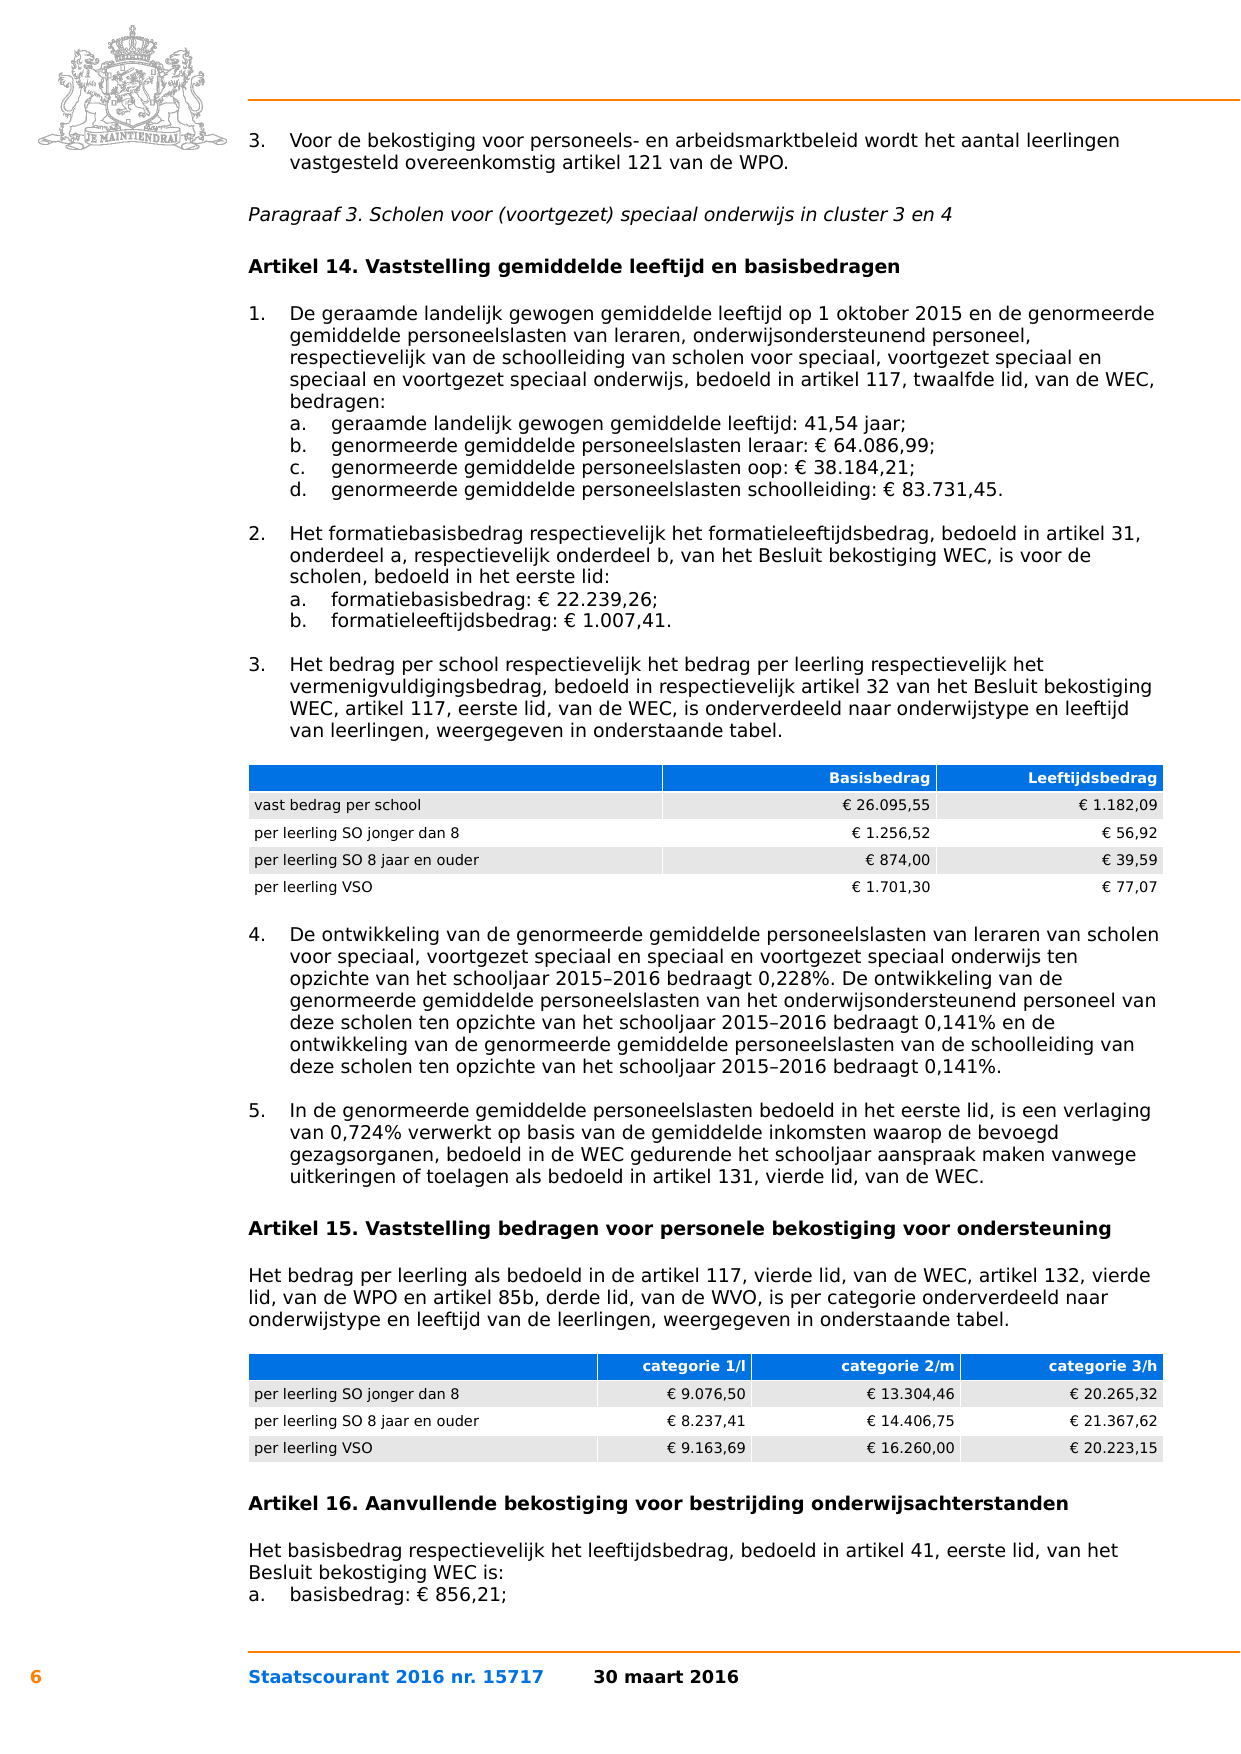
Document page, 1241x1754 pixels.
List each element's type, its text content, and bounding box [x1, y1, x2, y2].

table_cell € 26.095,55 [663, 793, 936, 819]
table_cell € 8.237,41 [598, 1408, 751, 1434]
table_cell € 20.265,32 [961, 1381, 1163, 1407]
table_header Basisbedrag [663, 765, 936, 791]
table_cell € 13.304,46 [752, 1381, 960, 1407]
table_cell per leerling SO jonger dan 8 [249, 1381, 597, 1407]
table_cell per leerling SO 8 jaar en ouder [249, 1408, 597, 1434]
table_cell € 1.256,52 [663, 820, 936, 846]
text c. genormeerde gemiddelde personeelslasten oop: € 38.184,21; [289, 457, 1163, 479]
text 1. De geraamde landelijk gewogen gemiddelde leeftijd op 1 oktober 2015 en de genormeerde gemiddelde personeelslasten van leraren, onderwijsondersteunend personeel, respectievelijk van de schoolleiding van scholen voor speciaal, voortgezet speciaal en speciaal en voortgezet speciaal onderwijs, bedoeld in artikel 117, twaalfde lid, van de WEC, bedragen: [248, 303, 1163, 413]
table_cell € 16.260,00 [752, 1436, 960, 1462]
subtitle Paragraaf 3. Scholen voor (voortgezet) speciaal onderwijs in cluster 3 en 4 [248, 204, 1163, 226]
text b. formatieleeftijdsbedrag: € 1.007,41. [289, 610, 1163, 632]
table_cell € 56,92 [937, 820, 1163, 846]
table_cell per leerling SO jonger dan 8 [249, 820, 662, 846]
table_cell € 1.701,30 [663, 875, 936, 901]
table_header [249, 1354, 597, 1380]
table_cell € 77,07 [937, 875, 1163, 901]
subtitle Artikel 15. Vaststelling bedragen voor personele bekostiging voor ondersteuning [248, 1218, 1163, 1239]
table_cell € 9.163,69 [598, 1436, 751, 1462]
text 3. Het bedrag per school respectievelijk het bedrag per leerling respectievelijk het vermenigvuldigingsbedrag, bedoeld in respectievelijk artikel 32 van het Besluit bekostiging WEC, artikel 117, eerste lid, van de WEC, is onderverdeeld naar onderwijstype en leeftijd van leerlingen, weergegeven in onderstaande tabel. [248, 654, 1163, 742]
text 2. Het formatiebasisbedrag respectievelijk het formatieleeftijdsbedrag, bedoeld in artikel 31, onderdeel a, respectievelijk onderdeel b, van het Besluit bekostiging WEC, is voor de scholen, bedoeld in het eerste lid: [248, 522, 1163, 588]
table_cell € 21.367,62 [961, 1408, 1163, 1434]
table_header categorie 3/h [961, 1354, 1163, 1380]
text 4. De ontwikkeling van de genormeerde gemiddelde personeelslasten van leraren van scholen voor speciaal, voortgezet speciaal en speciaal en voortgezet speciaal onderwijs ten opzichte van het schooljaar 2015–2016 bedraagt 0,228%. De ontwikkeling van de genormeerde gemiddelde personeelslasten van het onderwijsondersteunend personeel van deze scholen ten opzichte van het schooljaar 2015–2016 bedraagt 0,141% en de ontwikkeling van de genormeerde gemiddelde personeelslasten van de schoolleiding van deze scholen ten opzichte van het schooljaar 2015–2016 bedraagt 0,141%. [248, 924, 1163, 1078]
table_header [249, 765, 662, 791]
text Het basisbedrag respectievelijk het leeftijdsbedrag, bedoeld in artikel 41, eerste lid, van het Besluit bekostiging WEC is: [248, 1540, 1163, 1584]
subtitle Artikel 16. Aanvullende bekostiging voor bestrijding onderwijsachterstanden [248, 1493, 1163, 1515]
table_header Leeftijdsbedrag [937, 765, 1163, 791]
table_cell per leerling VSO [249, 1436, 597, 1462]
table_cell € 9.076,50 [598, 1381, 751, 1407]
table_cell € 14.406,75 [752, 1408, 960, 1434]
subtitle Artikel 14. Vaststelling gemiddelde leeftijd en basisbedragen [248, 256, 1163, 278]
table_header categorie 2/m [752, 1354, 960, 1380]
text d. genormeerde gemiddelde personeelslasten schoolleiding: € 83.731,45. [289, 479, 1163, 501]
text Het bedrag per leerling als bedoeld in de artikel 117, vierde lid, van de WEC, artikel 132, vierde lid, van de WPO en artikel 85b, derde lid, van de WVO, is per categorie onderverdeeld naar onderwijstype en leeftijd van de leerlingen, weergegeven in onderstaande tabel. [248, 1264, 1163, 1331]
text a. basisbedrag: € 856,21; [248, 1584, 1163, 1606]
table_cell € 874,00 [663, 847, 936, 874]
table_cell vast bedrag per school [249, 793, 662, 819]
table_header categorie 1/l [598, 1354, 751, 1380]
table_cell per leerling VSO [249, 875, 662, 901]
text b. genormeerde gemiddelde personeelslasten leraar: € 64.086,99; [289, 435, 1163, 457]
text 5. In de genormeerde gemiddelde personeelslasten bedoeld in het eerste lid, is een verlaging van 0,724% verwerkt op basis van de gemiddelde inkomsten waarop de bevoegd gezagsorganen, bedoeld in de WEC gedurende het schooljaar aanspraak maken vanwege uitkeringen of toelagen als bedoeld in artikel 131, vierde lid, van de WEC. [248, 1100, 1163, 1188]
text a. formatiebasisbedrag: € 22.239,26; [289, 588, 1163, 610]
table_cell € 39,59 [937, 847, 1163, 874]
table_cell € 20.223,15 [961, 1436, 1163, 1462]
text 3. Voor de bekostiging voor personeels- en arbeidsmarktbeleid wordt het aantal leerlingen vastgesteld overeenkomstig artikel 121 van de WPO. [248, 130, 1163, 174]
table_cell per leerling SO 8 jaar en ouder [249, 847, 662, 874]
picture [38, 25, 227, 150]
table_cell € 1.182,09 [937, 793, 1163, 819]
text a. geraamde landelijk gewogen gemiddelde leeftijd: 41,54 jaar; [289, 413, 1163, 435]
